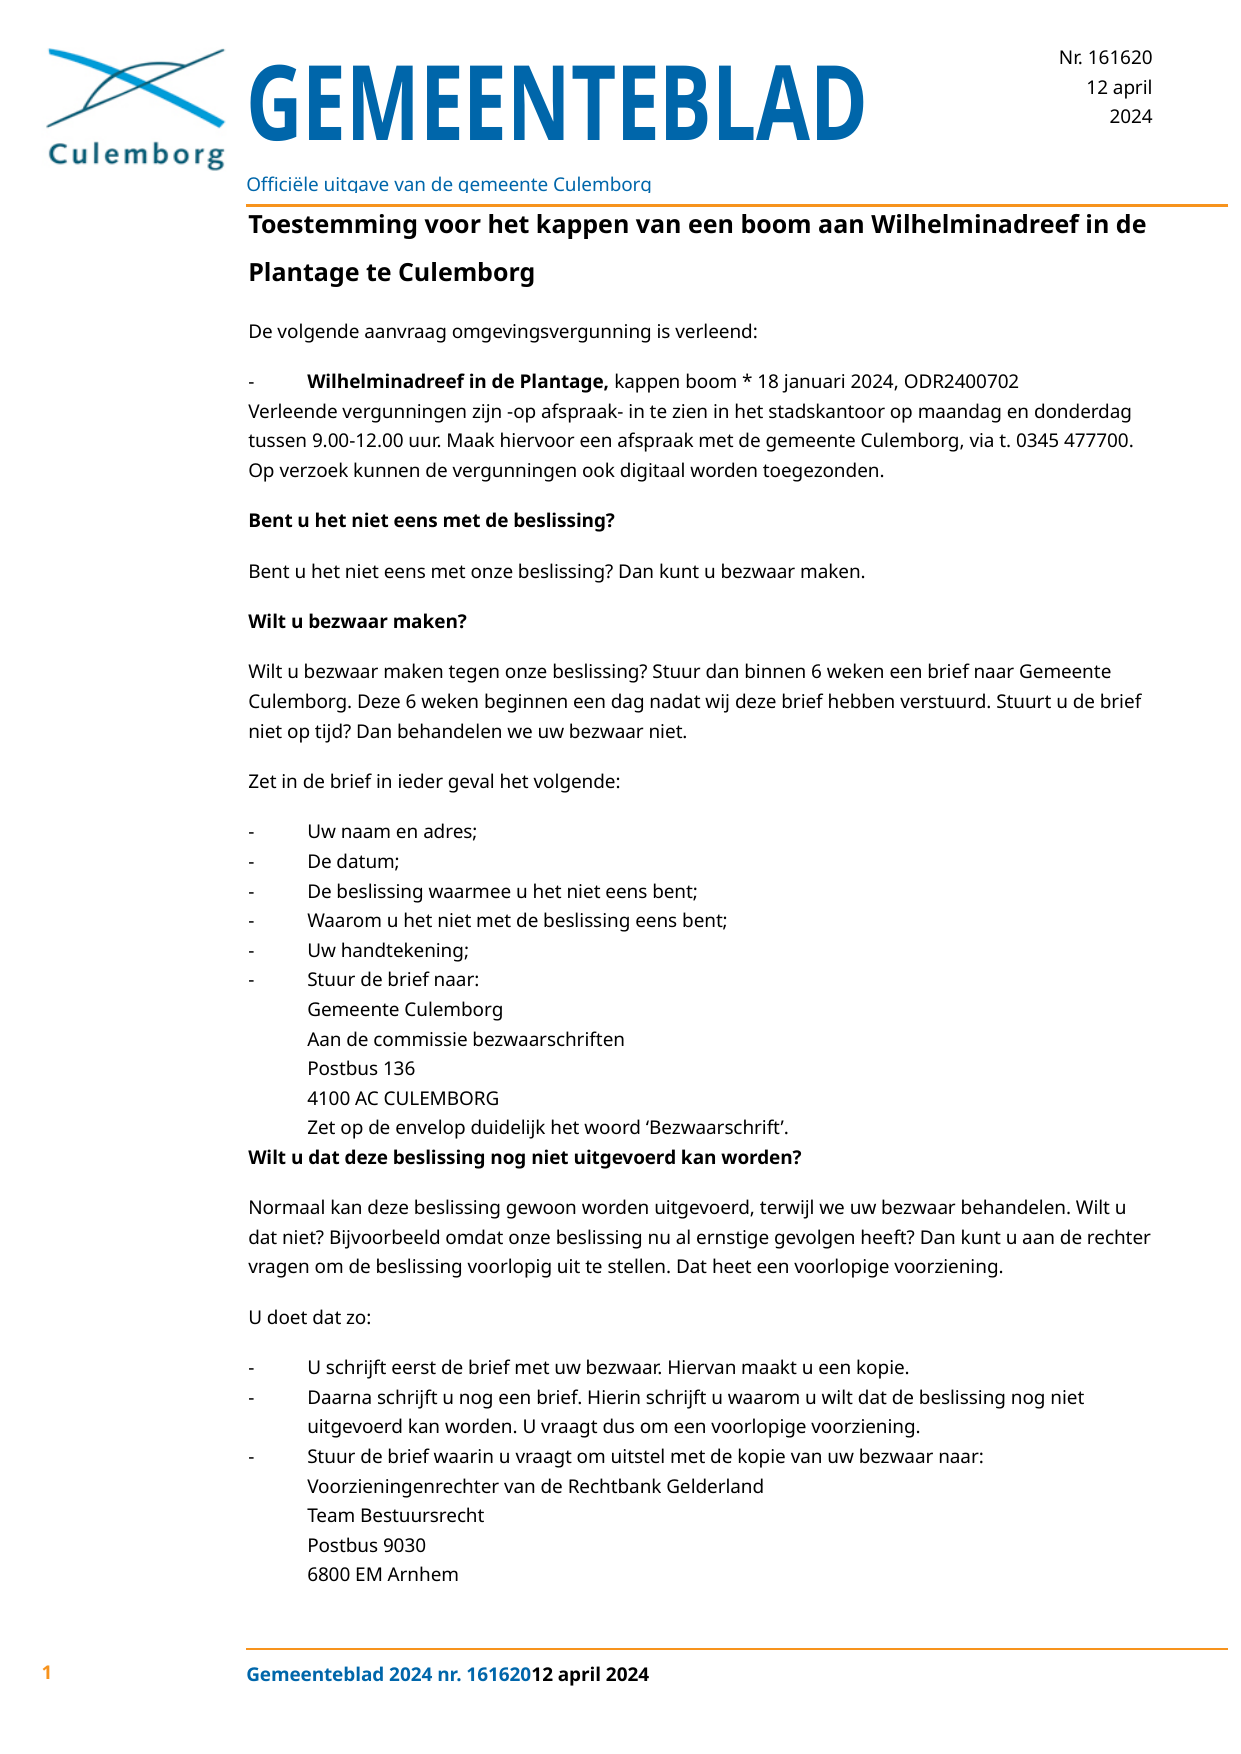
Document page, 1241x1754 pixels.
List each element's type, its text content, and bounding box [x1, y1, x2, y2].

list Postbus 136 [248, 1055, 1152, 1081]
picture [41, 47, 231, 172]
text U doet dat zo: [248, 1304, 1152, 1330]
list Uw handtekening; [248, 937, 1152, 963]
list De datum; [248, 848, 1152, 874]
list Daarna schrijft u nog een brief. Hierin schrijft u waarom u wilt dat de beslissing nog niet uitgevoerd kan worden. U vraagt dus om een voorlopige voorziening. [248, 1384, 1152, 1439]
list Gemeente Culemborg [248, 996, 1152, 1022]
list Zet op de envelop duidelijk het woord ‘Bezwaarschrift’. [248, 1114, 1152, 1140]
list Team Bestuursrecht [248, 1502, 1152, 1528]
text Zet in de brief in ieder geval het volgende: [248, 768, 1152, 794]
list 4100 AC CULEMBORG [248, 1085, 1152, 1111]
list Stuur de brief waarin u vraagt om uitstel met de kopie van uw bezwaar naar: [248, 1443, 1152, 1469]
list Wilhelminadreef in de Plantage, kappen boom * 18 januari 2024, ODR2400702 [248, 368, 1152, 394]
list Postbus 9030 [248, 1532, 1152, 1558]
list Voorzieningenrechter van de Rechtbank Gelderland [248, 1473, 1152, 1499]
text Bent u het niet eens met onze beslissing? Dan kunt u bezwaar maken. [248, 558, 1152, 584]
text Wilt u dat deze beslissing nog niet uitgevoerd kan worden? [248, 1144, 1152, 1170]
list Waarom u het niet met de beslissing eens bent; [248, 907, 1152, 933]
text Bent u het niet eens met de beslissing? [248, 507, 1152, 533]
text Normaal kan deze beslissing gewoon worden uitgevoerd, terwijl we uw bezwaar behandelen. Wilt u dat niet? Bijvoorbeeld omdat onze beslissing nu al ernstige gevolgen heeft? Dan kunt u aan de rechter vragen om de beslissing voorlopig uit te stellen. Dat heet een voorlopige voorziening. [248, 1194, 1152, 1279]
text Verleende vergunningen zijn -op afspraak- in te zien in het stadskantoor op maandag en donderdag tussen 9.00-12.00 uur. Maak hiervoor een afspraak met de gemeente Culemborg, via t. 0345 477700. Op verzoek kunnen de vergunningen ook digitaal worden toegezonden. [248, 398, 1152, 483]
list De beslissing waarmee u het niet eens bent; [248, 878, 1152, 904]
list U schrijft eerst de brief met uw bezwaar. Hiervan maakt u een kopie. [248, 1354, 1152, 1380]
text Wilt u bezwaar maken? [248, 608, 1152, 634]
list Aan de commissie bezwaarschriften [248, 1026, 1152, 1052]
text Toestemming voor het kappen van een boom aan Wilhelminadreef in de Plantage te Culemborg [248, 207, 1152, 288]
text Wilt u bezwaar maken tegen onze beslissing? Stuur dan binnen 6 weken een brief naar Gemeente Culemborg. Deze 6 weken beginnen een dag nadat wij deze brief hebben verstuurd. Stuurt u de brief niet op tijd? Dan behandelen we uw bezwaar niet. [248, 659, 1152, 744]
text De volgende aanvraag omgevingsvergunning is verleend: [248, 318, 1152, 344]
list Uw naam en adres; [248, 819, 1152, 844]
list 6800 EM Arnhem [248, 1562, 1152, 1587]
list Stuur de brief naar: [248, 967, 1152, 992]
